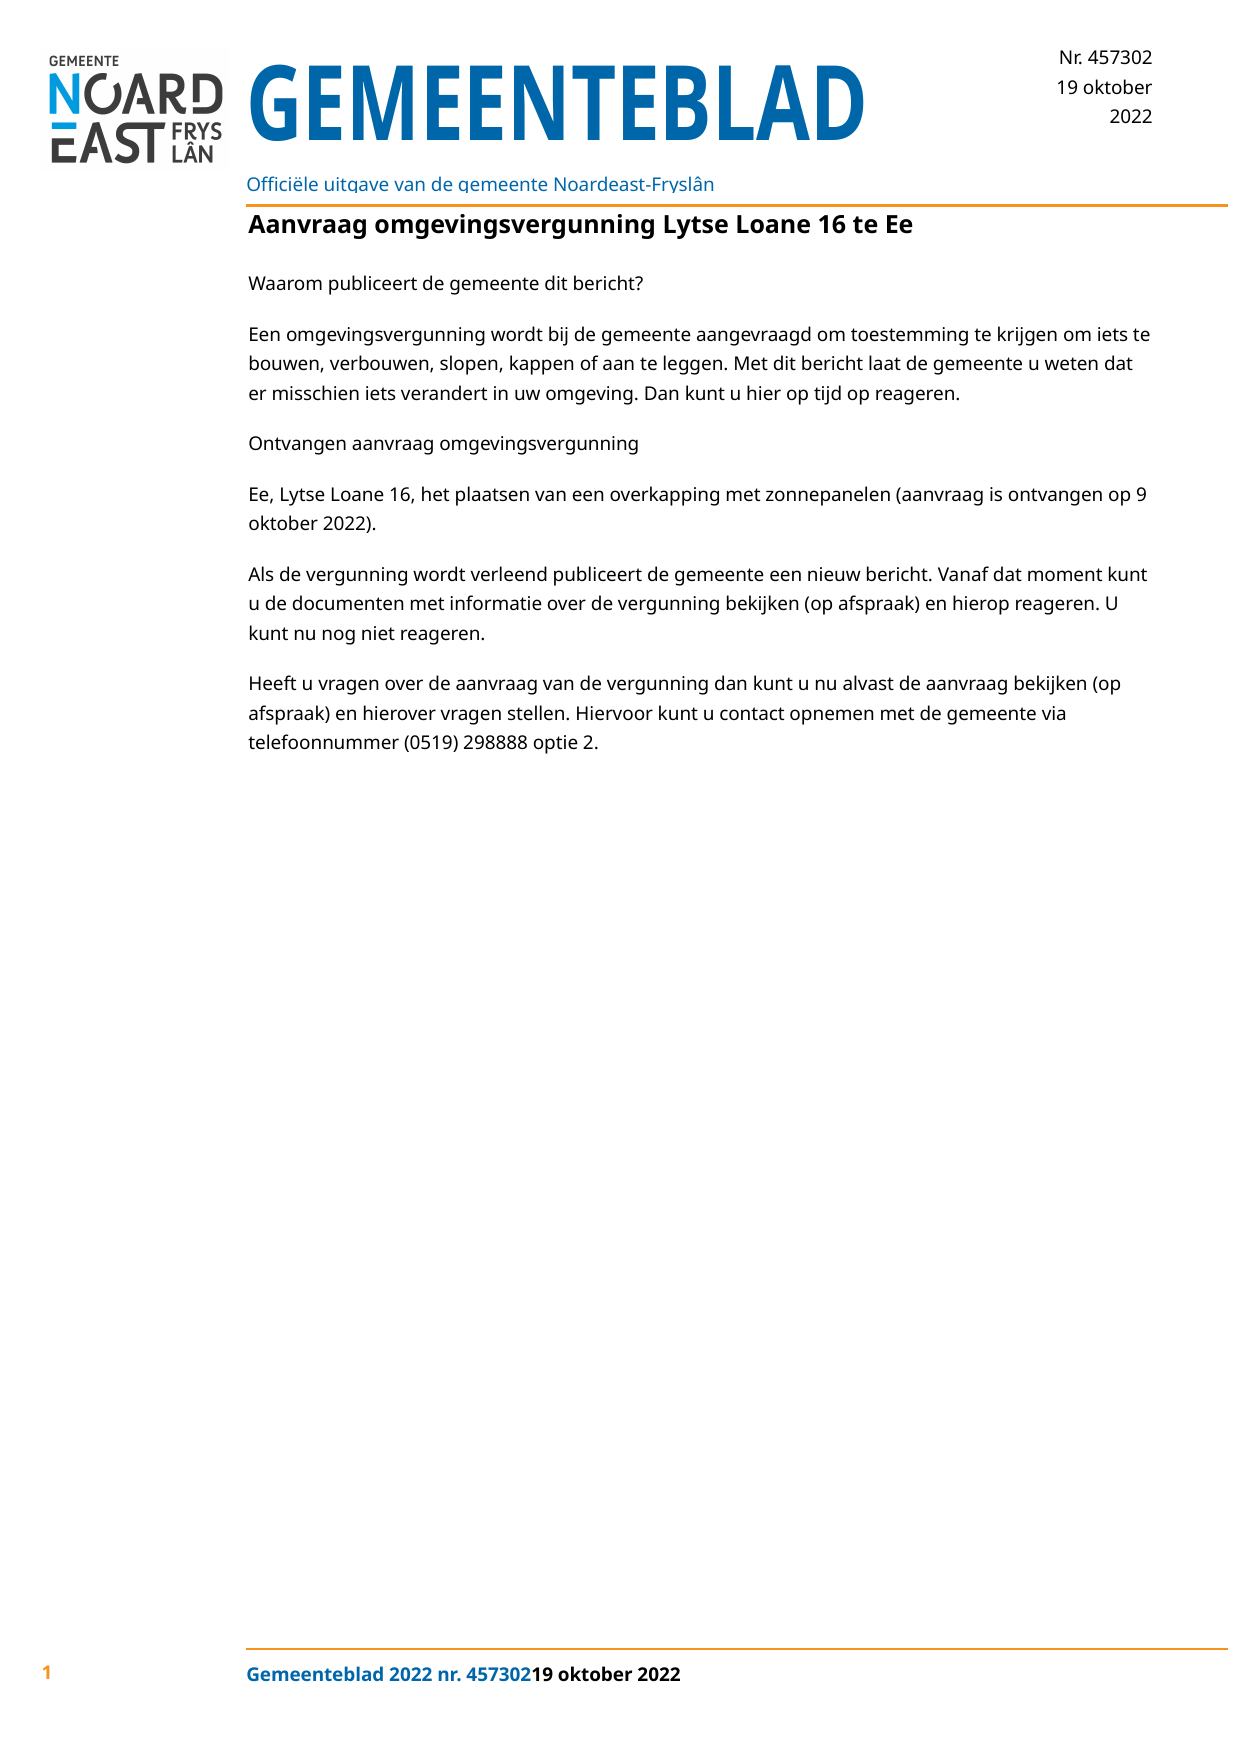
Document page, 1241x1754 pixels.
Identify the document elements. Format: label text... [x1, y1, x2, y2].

text Als de vergunning wordt verleend publiceert de gemeente een nieuw bericht. Vanaf dat moment kunt u de documenten met informatie over de vergunning bekijken (op afspraak) en hierop reageren. U kunt nu nog niet reageren. [248, 561, 1152, 646]
text Waarom publiceert de gemeente dit bericht? [248, 270, 1152, 296]
text Ee, Lytse Loane 16, het plaatsen van een overkapping met zonnepanelen (aanvraag is ontvangen op 9 oktober 2022). [248, 481, 1152, 536]
text Heeft u vragen over de aanvraag van de vergunning dan kunt u nu alvast de aanvraag bekijken (op afspraak) en hierover vragen stellen. Hiervoor kunt u contact opnemen met de gemeente via telefoonnummer (0519) 298888 optie 2. [248, 670, 1152, 755]
text Ontvangen aanvraag omgevingsvergunning [248, 430, 1152, 456]
picture [41, 47, 231, 172]
text Een omgevingsvergunning wordt bij de gemeente aangevraagd om toestemming te krijgen om iets te bouwen, verbouwen, slopen, kappen of aan te leggen. Met dit bericht laat de gemeente u weten dat er misschien iets verandert in uw omgeving. Dan kunt u hier op tijd op reageren. [248, 321, 1152, 406]
text Aanvraag omgevingsvergunning Lytse Loane 16 te Ee [248, 207, 1152, 241]
